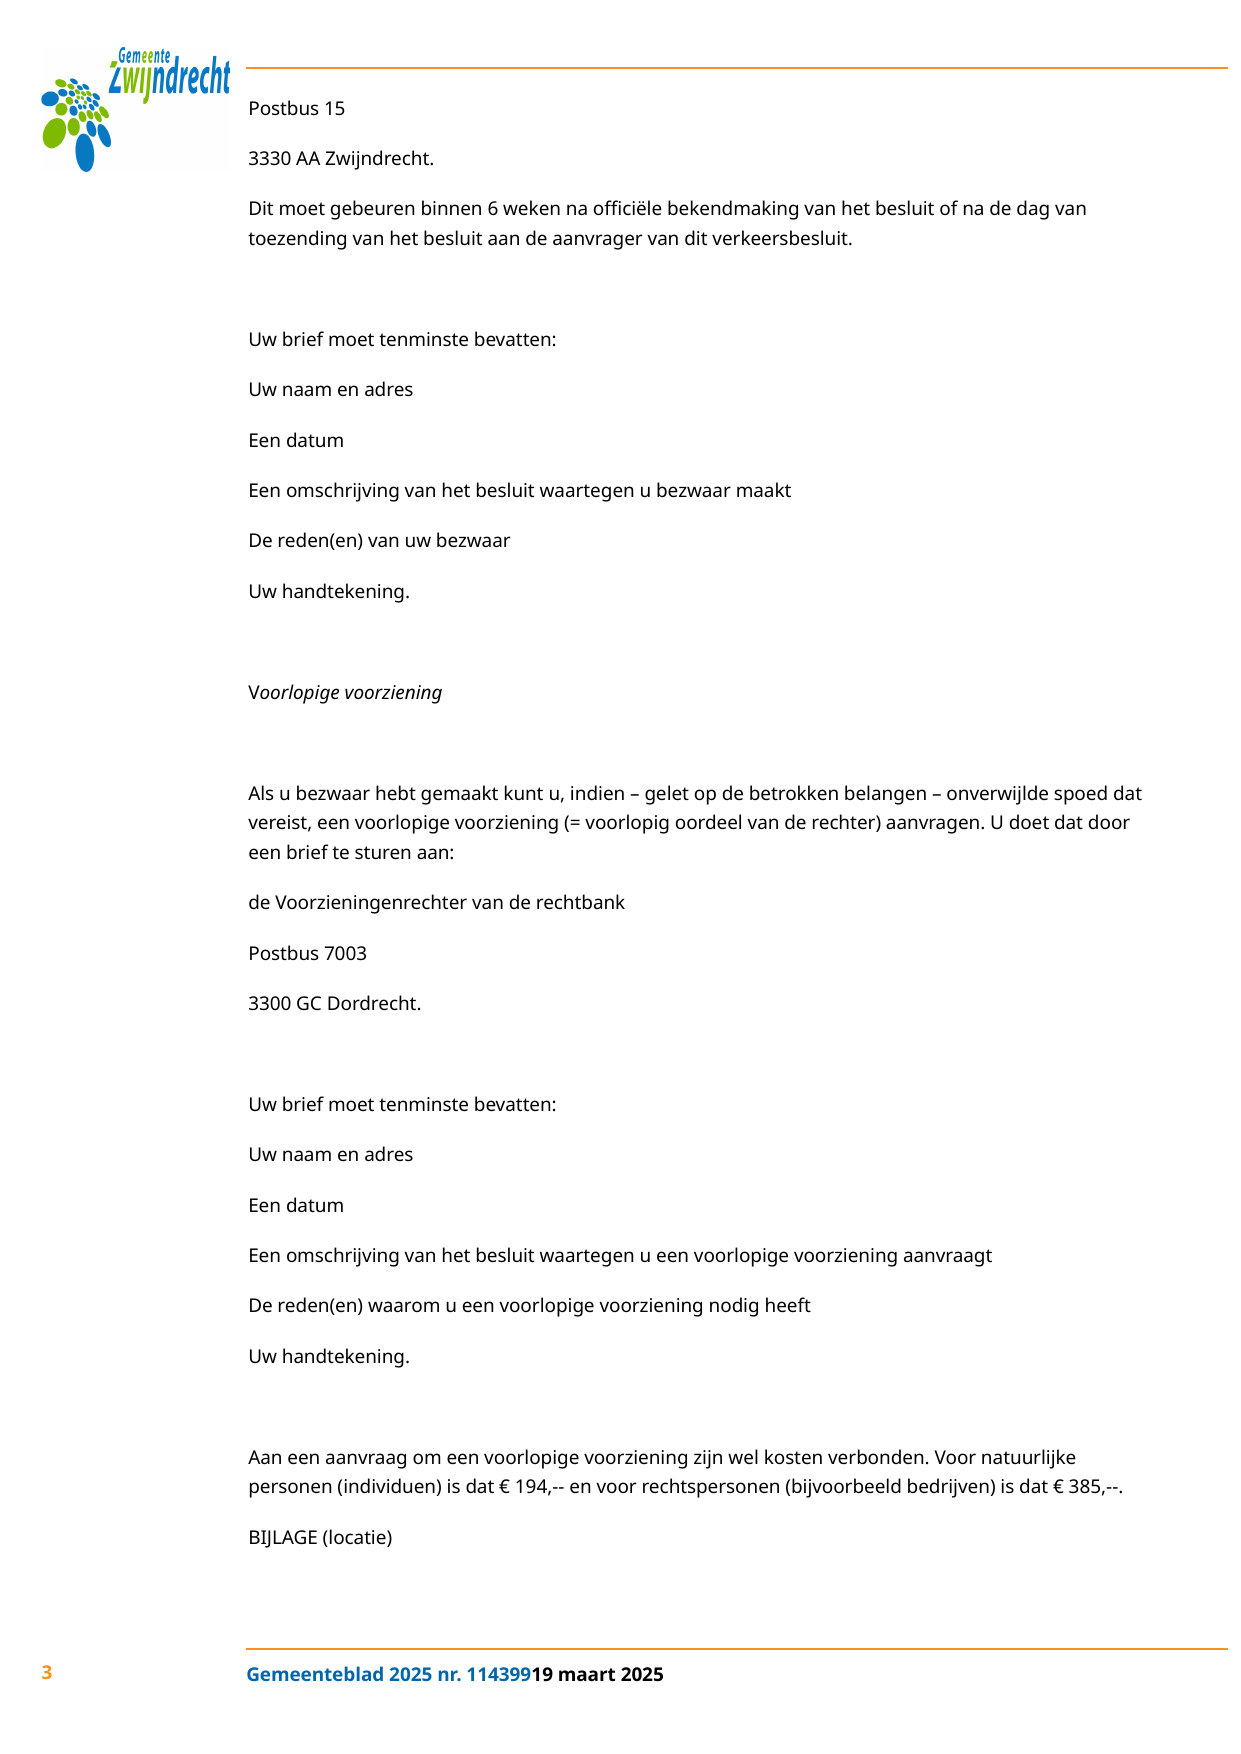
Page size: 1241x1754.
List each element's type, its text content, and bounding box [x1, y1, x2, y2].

text Uw brief moet tenminste bevatten: [248, 1091, 1152, 1117]
text 3330 AA Zwijndrecht. [248, 145, 1152, 171]
text Als u bezwaar hebt gemaakt kunt u, indien – gelet op de betrokken belangen – onverwijlde spoed dat vereist, een voorlopige voorziening (= voorlopig oordeel van de rechter) aanvragen. U doet dat door een brief te sturen aan: [248, 780, 1152, 865]
text Postbus 15 [248, 95, 1152, 121]
text BIJLAGE (locatie) [248, 1524, 1152, 1550]
text 3300 GC Dordrecht. [248, 990, 1152, 1016]
text Een omschrijving van het besluit waartegen u een voorlopige voorziening aanvraagt [248, 1242, 1152, 1268]
text Een datum [248, 1192, 1152, 1218]
text Een omschrijving van het besluit waartegen u bezwaar maakt [248, 477, 1152, 503]
text Uw handtekening. [248, 578, 1152, 604]
text Voorlopige voorziening [248, 679, 1152, 705]
text De reden(en) waarom u een voorlopige voorziening nodig heeft [248, 1293, 1152, 1318]
text Postbus 7003 [248, 940, 1152, 966]
text de Voorzieningenrechter van de rechtbank [248, 889, 1152, 915]
text Uw naam en adres [248, 376, 1152, 402]
text Aan een aanvraag om een voorlopige voorziening zijn wel kosten verbonden. Voor natuurlijke personen (individuen) is dat € 194,-- en voor rechtspersonen (bijvoorbeeld bedrijven) is dat € 385,--. [248, 1444, 1152, 1499]
text Uw naam en adres [248, 1141, 1152, 1167]
text Uw brief moet tenminste bevatten: [248, 326, 1152, 352]
text Dit moet gebeuren binnen 6 weken na officiële bekendmaking van het besluit of na de dag van toezending van het besluit aan de aanvrager van dit verkeersbesluit. [248, 196, 1152, 251]
text Uw handtekening. [248, 1343, 1152, 1369]
picture [41, 47, 231, 172]
text De reden(en) van uw bezwaar [248, 528, 1152, 553]
text Een datum [248, 427, 1152, 453]
